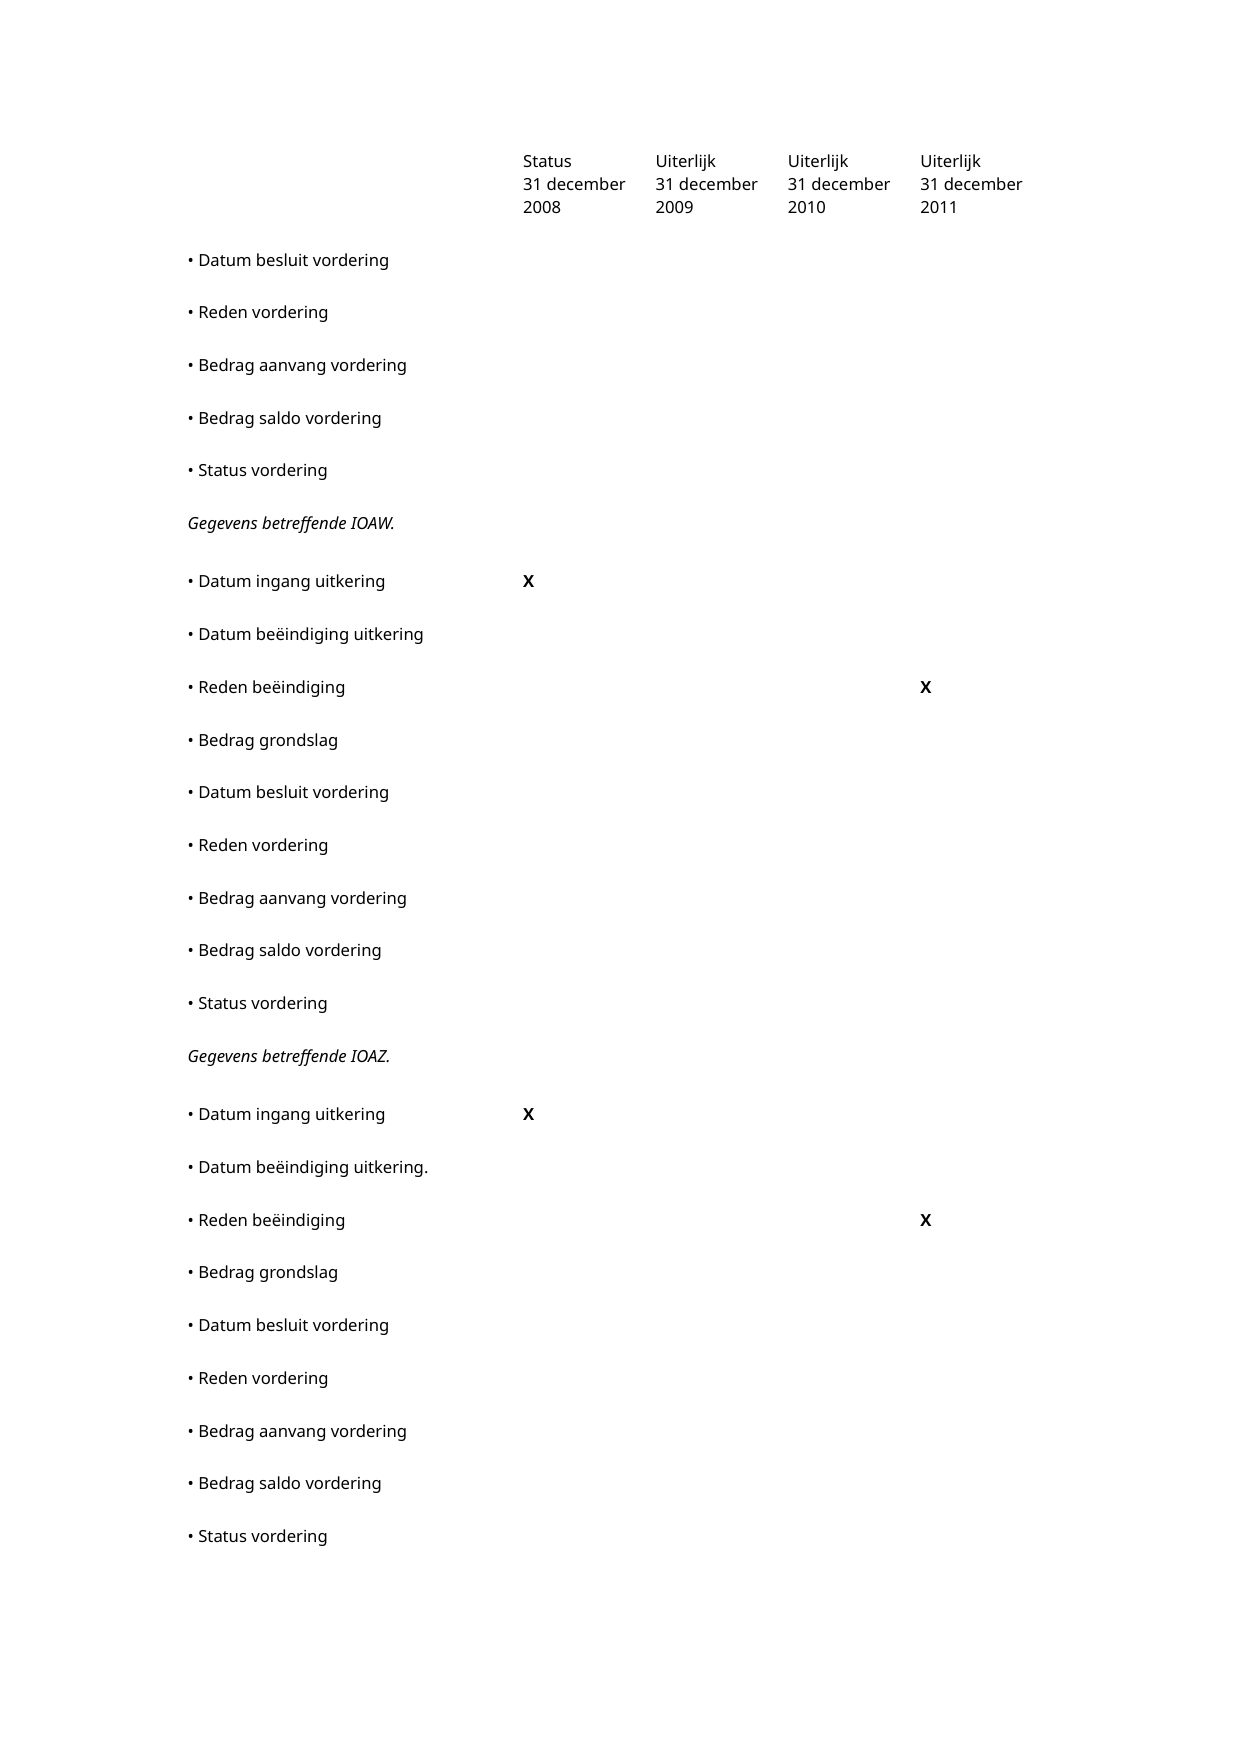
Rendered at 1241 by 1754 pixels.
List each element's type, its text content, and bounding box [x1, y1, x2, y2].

table_header [188, 150, 523, 248]
table_header Status 31 december 2008 [523, 150, 655, 248]
table_cell • Datum ingang uitkering • Datum beëindiging uitkering [188, 570, 523, 676]
table_cell [920, 248, 1053, 512]
table_cell X [920, 1208, 1053, 1577]
table_cell X [523, 1103, 655, 1208]
table_cell [655, 1208, 788, 1577]
table_cell [655, 676, 788, 1044]
table_cell [788, 570, 920, 676]
table_cell [523, 512, 655, 570]
table_cell [655, 512, 788, 570]
table_cell [788, 676, 920, 1044]
table_cell [523, 1045, 655, 1103]
table_header Uiterlijk 31 december 2009 [655, 150, 788, 248]
table_cell Gegevens betreffende IOAZ. [188, 1045, 523, 1103]
table_cell [920, 1045, 1053, 1103]
table_cell [788, 248, 920, 512]
table_cell • Datum besluit vordering • Reden vordering • Bedrag aanvang vordering • Bedrag saldo vordering • Status vordering [188, 248, 523, 512]
table_cell [788, 1103, 920, 1208]
table_cell [655, 248, 788, 512]
table_cell X [523, 570, 655, 676]
table_cell [655, 570, 788, 676]
table_cell X [920, 676, 1053, 1044]
table_cell [920, 570, 1053, 676]
table_cell [788, 1045, 920, 1103]
table_cell [788, 512, 920, 570]
table_cell [788, 1208, 920, 1577]
table_header Uiterlijk 31 december 2011 [920, 150, 1053, 248]
table_cell [655, 1103, 788, 1208]
table_cell [920, 1103, 1053, 1208]
table_cell • Reden beëindiging • Bedrag grondslag • Datum besluit vordering • Reden vordering • Bedrag aanvang vordering • Bedrag saldo vordering • Status vordering [188, 676, 523, 1044]
table_cell [920, 512, 1053, 570]
table_cell • Reden beëindiging • Bedrag grondslag • Datum besluit vordering • Reden vordering • Bedrag aanvang vordering • Bedrag saldo vordering • Status vordering [188, 1208, 523, 1577]
table_cell Gegevens betreffende IOAW. [188, 512, 523, 570]
table_cell [655, 1045, 788, 1103]
table_cell [523, 676, 655, 1044]
table_cell [523, 1208, 655, 1577]
table_cell [523, 248, 655, 512]
table_header Uiterlijk 31 december 2010 [788, 150, 920, 248]
table_cell • Datum ingang uitkering • Datum beëindiging uitkering. [188, 1103, 523, 1208]
